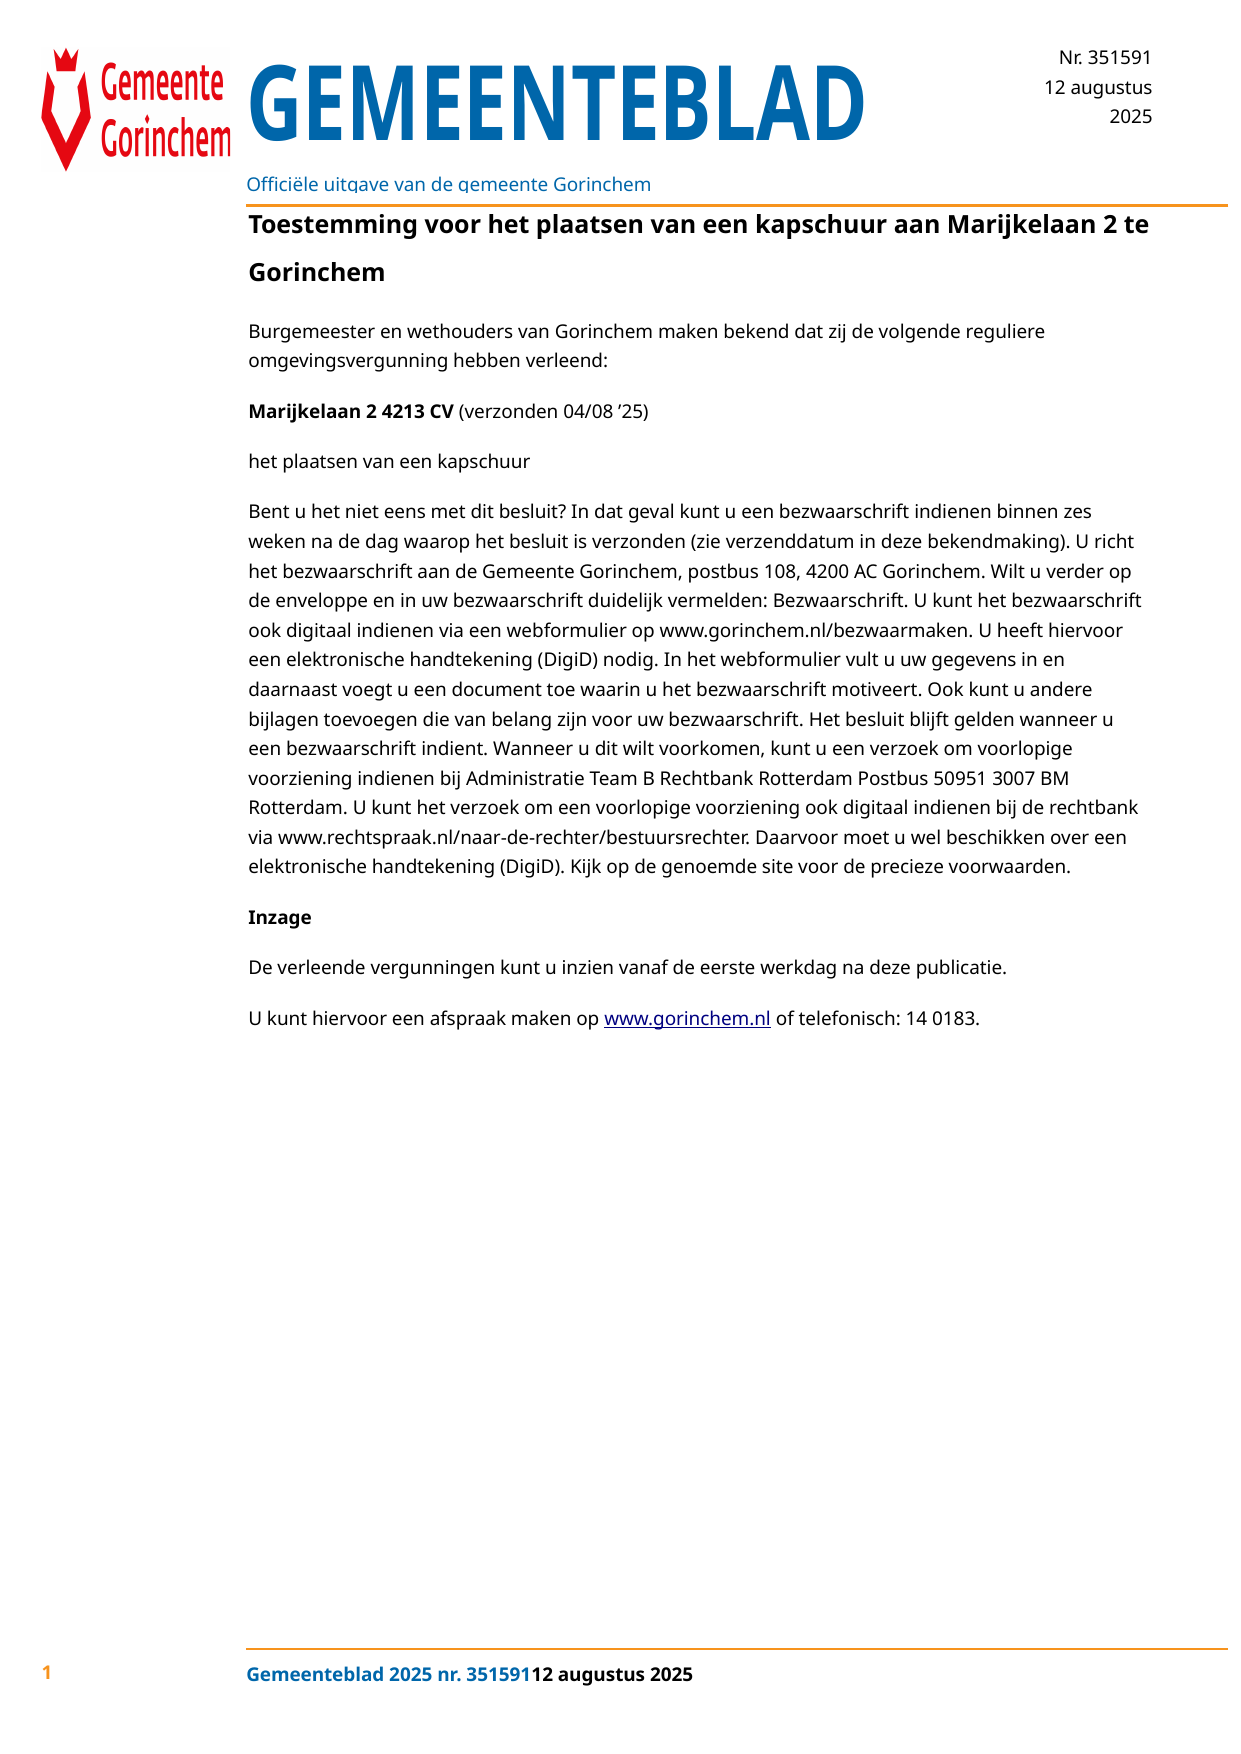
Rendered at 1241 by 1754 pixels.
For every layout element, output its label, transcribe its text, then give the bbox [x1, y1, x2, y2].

text het plaatsen van een kapschuur [248, 448, 1152, 474]
text Bent u het niet eens met dit besluit? In dat geval kunt u een bezwaarschrift indienen binnen zes weken na de dag waarop het besluit is verzonden (zie verzenddatum in deze bekendmaking). U richt het bezwaarschrift aan de Gemeente Gorinchem, postbus 108, 4200 AC Gorinchem. Wilt u verder op de enveloppe en in uw bezwaarschrift duidelijk vermelden: Bezwaarschrift. U kunt het bezwaarschrift ook digitaal indienen via een webformulier op www.gorinchem.nl/bezwaarmaken. U heeft hiervoor een elektronische handtekening (DigiD) nodig. In het webformulier vult u uw gegevens in en daarnaast voegt u een document toe waarin u het bezwaarschrift motiveert. Ook kunt u andere bijlagen toevoegen die van belang zijn voor uw bezwaarschrift. Het besluit blijft gelden wanneer u een bezwaarschrift indient. Wanneer u dit wilt voorkomen, kunt u een verzoek om voorlopige voorziening indienen bij Administratie Team B Rechtbank Rotterdam Postbus 50951 3007 BM Rotterdam. U kunt het verzoek om een voorlopige voorziening ook digitaal indienen bij de rechtbank via www.rechtspraak.nl/naar-de-rechter/bestuursrechter. Daarvoor moet u wel beschikken over een elektronische handtekening (DigiD). Kijk op de genoemde site voor de precieze voorwaarden. [248, 499, 1152, 879]
text Toestemming voor het plaatsen van een kapschuur aan Marijkelaan 2 te Gorinchem [248, 207, 1152, 288]
text Marijkelaan 2 4213 CV (verzonden 04/08 ’25) [248, 398, 1152, 424]
text Inzage [248, 904, 1152, 930]
text De verleende vergunningen kunt u inzien vanaf de eerste werkdag na deze publicatie. [248, 954, 1152, 980]
text U kunt hiervoor een afspraak maken op www.gorinchem.nl of telefonisch: 14 0183. [248, 1005, 1152, 1031]
text Burgemeester en wethouders van Gorinchem maken bekend dat zij de volgende reguliere omgevingsvergunning hebben verleend: [248, 318, 1152, 373]
picture [41, 47, 231, 172]
